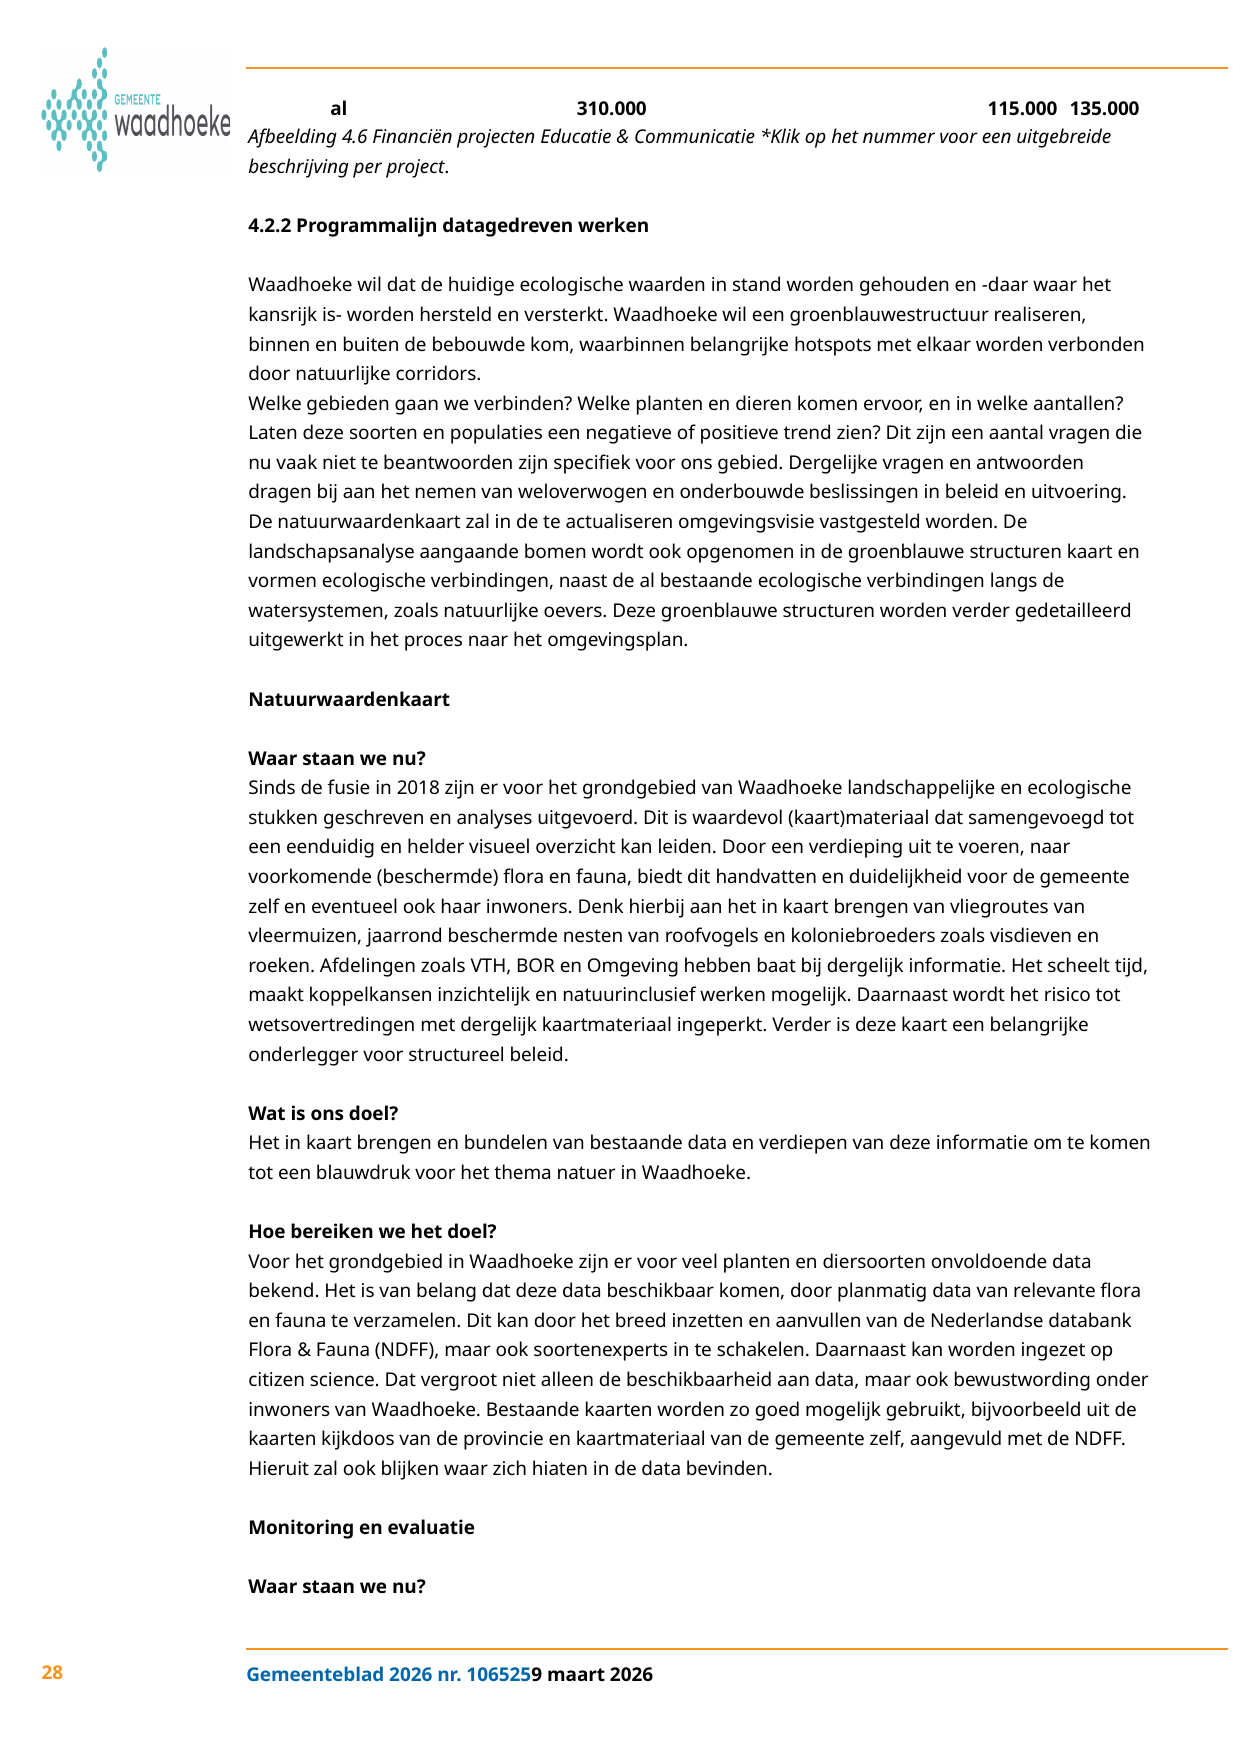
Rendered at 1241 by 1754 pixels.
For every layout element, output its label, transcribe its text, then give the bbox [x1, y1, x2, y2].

text Natuurwaardenkaart [248, 686, 1152, 712]
picture [41, 47, 231, 172]
text Waar staan we nu? [248, 1573, 1152, 1599]
text Monitoring en evaluatie [248, 1514, 1152, 1540]
table_cell [823, 95, 905, 121]
table_cell [248, 95, 330, 121]
table_cell al [330, 95, 412, 121]
table_cell [494, 95, 577, 121]
text Afbeelding 4.6 Financiën projecten Educatie & Communicatie *Klik op het nummer voor een uitgebreide beschrijving per project. [248, 124, 1152, 179]
text Sinds de fusie in 2018 zijn er voor het grondgebied van Waadhoeke landschappelijke en ecologische stukken geschreven en analyses uitgevoerd. Dit is waardevol (kaart)materiaal dat samengevoegd tot een eenduidig en helder visueel overzicht kan leiden. Door een verdieping uit te voeren, naar voorkomende (beschermde) flora en fauna, biedt dit handvatten en duidelijkheid voor de gemeente zelf en eventueel ook haar inwoners. Denk hierbij aan het in kaart brengen van vliegroutes van vleermuizen, jaarrond beschermde nesten van roofvogels en koloniebroeders zoals visdieven en roeken. Afdelingen zoals VTH, BOR en Omgeving hebben baat bij dergelijk informatie. Het scheelt tijd, maakt koppelkansen inzichtelijk en natuurinclusief werken mogelijk. Daarnaast wordt het risico tot wetsovertredingen met dergelijk kaartmateriaal ingeperkt. Verder is deze kaart een belangrijke onderlegger voor structureel beleid. [248, 774, 1152, 1067]
text Waadhoeke wil dat de huidige ecologische waarden in stand worden gehouden en -daar waar het kansrijk is- worden hersteld en versterkt. Waadhoeke wil een groenblauwestructuur realiseren, binnen en buiten de bebouwde kom, waarbinnen belangrijke hotspots met elkaar worden verbonden door natuurlijke corridors. [248, 272, 1152, 386]
table_cell [659, 95, 741, 121]
table_cell 115.000 [987, 95, 1069, 121]
table_cell 135.000 [1069, 95, 1152, 121]
text Voor het grondgebied in Waadhoeke zijn er voor veel planten en diersoorten onvoldoende data bekend. Het is van belang dat deze data beschikbaar komen, door planmatig data van relevante flora en fauna te verzamelen. Dit kan door het breed inzetten en aanvullen van de Nederlandse databank Flora & Fauna (NDFF), maar ook soortenexperts in te schakelen. Daarnaast kan worden ingezet op citizen science. Dat vergroot niet alleen de beschikbaarheid aan data, maar ook bewustwording onder inwoners van Waadhoeke. Bestaande kaarten worden zo goed mogelijk gebruikt, bijvoorbeeld uit de kaarten kijkdoos van de provincie en kaartmateriaal van de gemeente zelf, aangevuld met de NDFF. Hieruit zal ook blijken waar zich hiaten in de data bevinden. [248, 1248, 1152, 1481]
table_cell [412, 95, 494, 121]
text Waar staan we nu? [248, 745, 1152, 771]
text Hoe bereiken we het doel? [248, 1218, 1152, 1244]
text Welke gebieden gaan we verbinden? Welke planten en dieren komen ervoor, en in welke aantallen? Laten deze soorten en populaties een negatieve of positieve trend zien? Dit zijn een aantal vragen die nu vaak niet te beantwoorden zijn specifiek voor ons gebied. Dergelijke vragen en antwoorden dragen bij aan het nemen van weloverwogen en onderbouwde beslissingen in beleid en uitvoering. De natuurwaardenkaart zal in de te actualiseren omgevingsvisie vastgesteld worden. De landschapsanalyse aangaande bomen wordt ook opgenomen in de groenblauwe structuren kaart en vormen ecologische verbindingen, naast de al bestaande ecologische verbindingen langs de watersystemen, zoals natuurlijke oevers. Deze groenblauwe structuren worden verder gedetailleerd uitgewerkt in het proces naar het omgevingsplan. [248, 390, 1152, 652]
table_cell 310.000 [577, 95, 659, 121]
text Wat is ons doel? [248, 1100, 1152, 1126]
table_cell [905, 95, 987, 121]
text Het in kaart brengen en bundelen van bestaande data en verdiepen van deze informatie om te komen tot een blauwdruk voor het thema natuer in Waadhoeke. [248, 1129, 1152, 1185]
table_cell [741, 95, 823, 121]
text 4.2.2 Programmalijn datagedreven werken [248, 212, 1152, 238]
